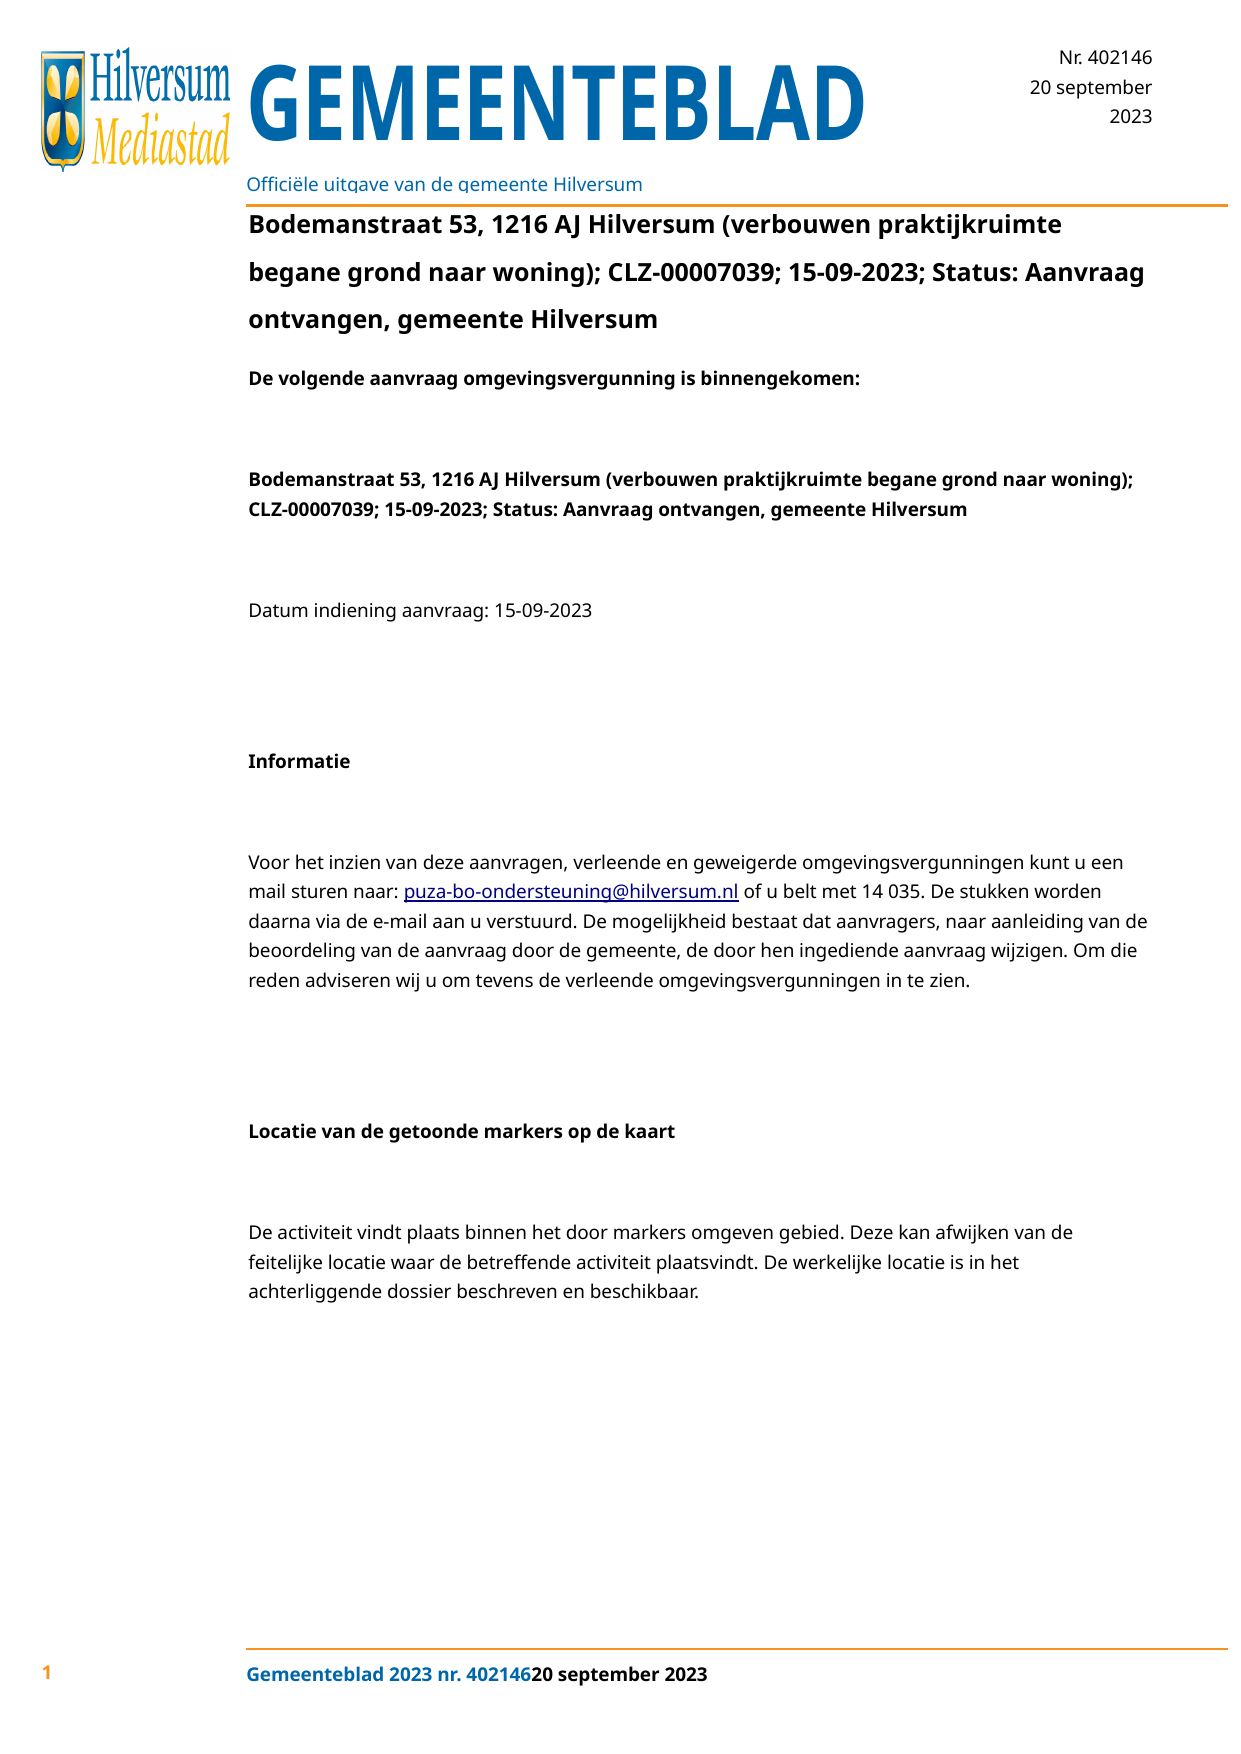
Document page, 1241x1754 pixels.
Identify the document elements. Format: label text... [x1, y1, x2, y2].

text Voor het inzien van deze aanvragen, verleende en geweigerde omgevingsvergunningen kunt u een mail sturen naar: puza-bo-ondersteuning@hilversum.nl of u belt met 14 035. De stukken worden daarna via de e-mail aan u verstuurd. De mogelijkheid bestaat dat aanvragers, naar aanleiding van de beoordeling van de aanvraag door de gemeente, de door hen ingediende aanvraag wijzigen. Om die reden adviseren wij u om tevens de verleende omgevingsvergunningen in te zien. [248, 849, 1152, 993]
text De activiteit vindt plaats binnen het door markers omgeven gebied. Deze kan afwijken van de feitelijke locatie waar de betreffende activiteit plaatsvindt. De werkelijke locatie is in het achterliggende dossier beschreven en beschikbaar. [248, 1219, 1152, 1304]
text Bodemanstraat 53, 1216 AJ Hilversum (verbouwen praktijkruimte begane grond naar woning); CLZ-00007039; 15-09-2023; Status: Aanvraag ontvangen, gemeente Hilversum [248, 207, 1152, 336]
text Datum indiening aanvraag: 15-09-2023 [248, 597, 1152, 622]
text Bodemanstraat 53, 1216 AJ Hilversum (verbouwen praktijkruimte begane grond naar woning); CLZ-00007039; 15-09-2023; Status: Aanvraag ontvangen, gemeente Hilversum [248, 466, 1152, 522]
text De volgende aanvraag omgevingsvergunning is binnengekomen: [248, 366, 1152, 391]
text Informatie [248, 748, 1152, 774]
text Locatie van de getoonde markers op de kaart [248, 1118, 1152, 1144]
picture [41, 47, 231, 172]
